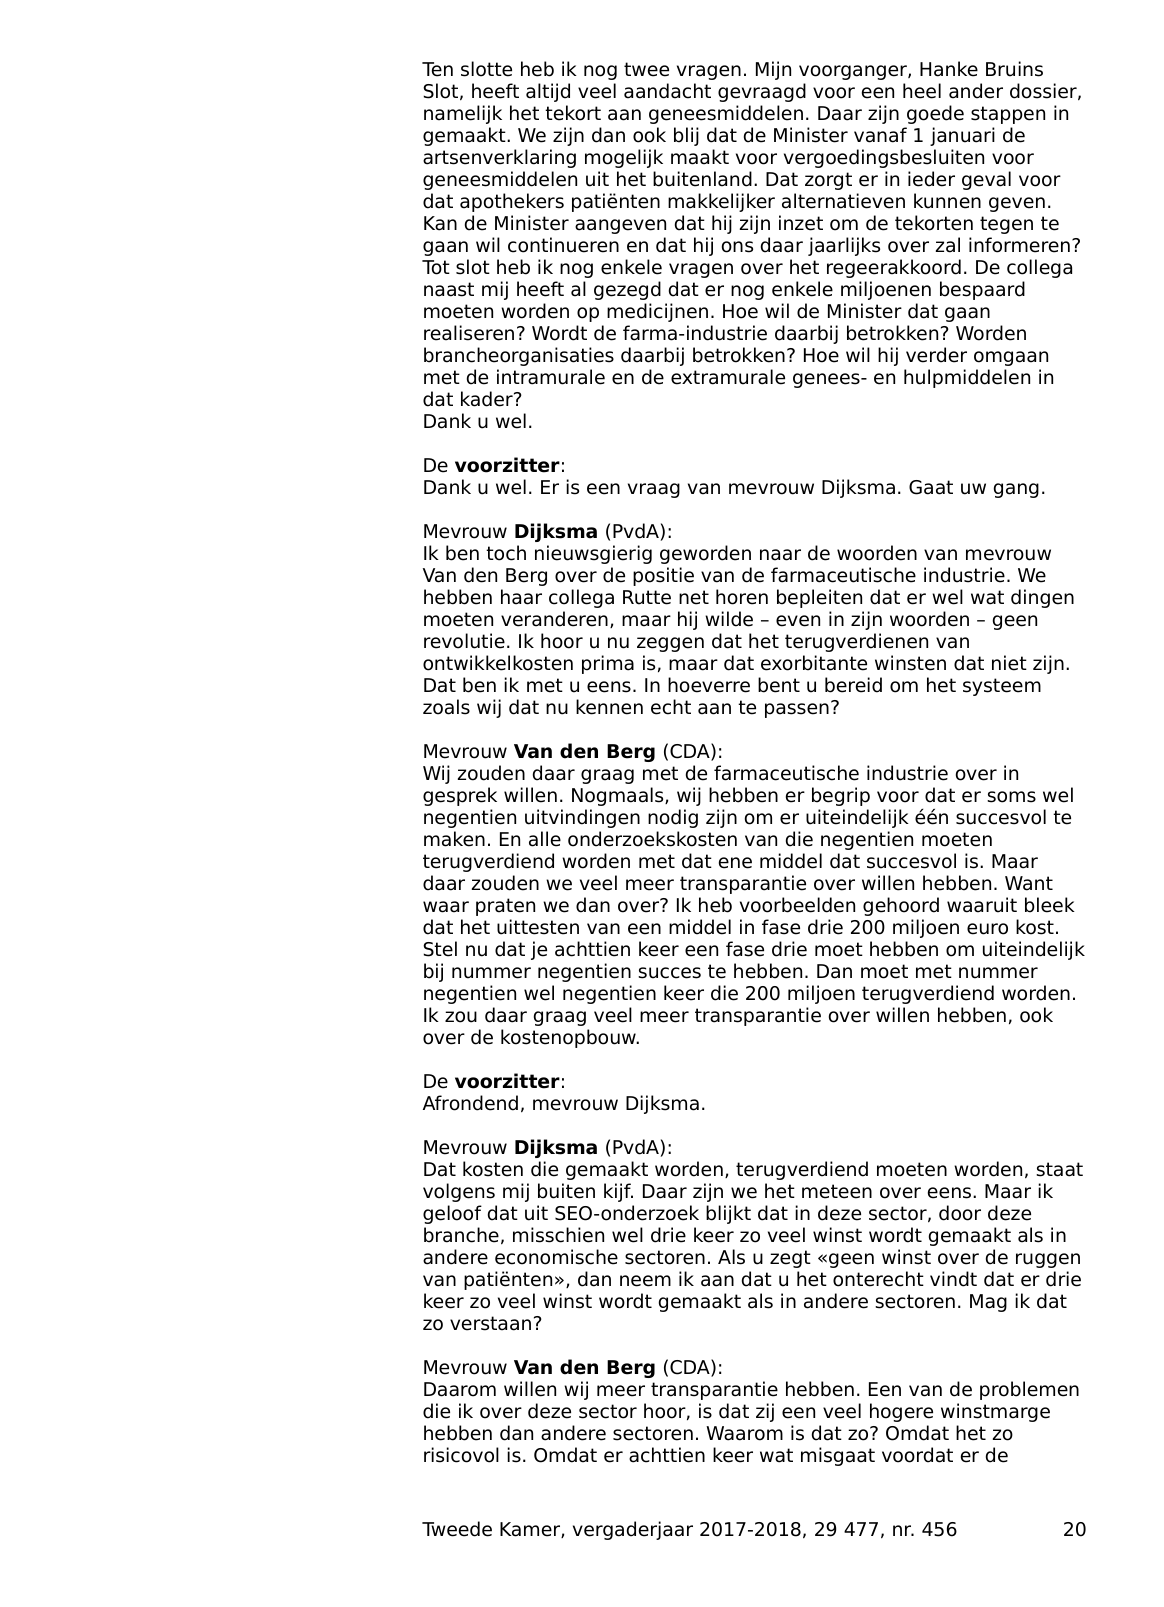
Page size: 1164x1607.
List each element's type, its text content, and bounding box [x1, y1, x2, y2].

text Dat kosten die gemaakt worden, terugverdiend moeten worden, staat volgens mij buiten kijf. Daar zijn we het meteen over eens. Maar ik geloof dat uit SEO-onderzoek blijkt dat in deze sector, door deze branche, misschien wel drie keer zo veel winst wordt gemaakt als in andere economische sectoren. Als u zegt «geen winst over de ruggen van patiënten», dan neem ik aan dat u het onterecht vindt dat er drie keer zo veel winst wordt gemaakt als in andere sectoren. Mag ik dat zo verstaan? [422, 1159, 1087, 1335]
text Afrondend, mevrouw Dijksma. [422, 1093, 1087, 1115]
text De voorzitter: [422, 455, 1087, 477]
text Wij zouden daar graag met de farmaceutische industrie over in gesprek willen. Nogmaals, wij hebben er begrip voor dat er soms wel negentien uitvindingen nodig zijn om er uiteindelijk één succesvol te maken. En alle onderzoekskosten van die negentien moeten terugverdiend worden met dat ene middel dat succesvol is. Maar daar zouden we veel meer transparantie over willen hebben. Want waar praten we dan over? Ik heb voorbeelden gehoord waaruit bleek dat het uittesten van een middel in fase drie 200 miljoen euro kost. Stel nu dat je achttien keer een fase drie moet hebben om uiteindelijk bij nummer negentien succes te hebben. Dan moet met nummer negentien wel negentien keer die 200 miljoen terugverdiend worden. Ik zou daar graag veel meer transparantie over willen hebben, ook over de kostenopbouw. [422, 763, 1087, 1049]
text Mevrouw Dijksma (PvdA): [422, 1137, 1087, 1159]
text Ik ben toch nieuwsgierig geworden naar de woorden van mevrouw Van den Berg over de positie van de farmaceutische industrie. We hebben haar collega Rutte net horen bepleiten dat er wel wat dingen moeten veranderen, maar hij wilde – even in zijn woorden – geen revolutie. Ik hoor u nu zeggen dat het terugverdienen van ontwikkelkosten prima is, maar dat exorbitante winsten dat niet zijn. Dat ben ik met u eens. In hoeverre bent u bereid om het systeem zoals wij dat nu kennen echt aan te passen? [422, 543, 1087, 719]
text Mevrouw Van den Berg (CDA): [422, 1357, 1087, 1379]
text Mevrouw Dijksma (PvdA): [422, 521, 1087, 543]
text Dank u wel. Er is een vraag van mevrouw Dijksma. Gaat uw gang. [422, 477, 1087, 499]
text Daarom willen wij meer transparantie hebben. Een van de problemen die ik over deze sector hoor, is dat zij een veel hogere winstmarge hebben dan andere sectoren. Waarom is dat zo? Omdat het zo risicovol is. Omdat er achttien keer wat misgaat voordat er de [422, 1379, 1087, 1467]
text Ten slotte heb ik nog twee vragen. Mijn voorganger, Hanke Bruins Slot, heeft altijd veel aandacht gevraagd voor een heel ander dossier, namelijk het tekort aan geneesmiddelen. Daar zijn goede stappen in gemaakt. We zijn dan ook blij dat de Minister vanaf 1 januari de artsenverklaring mogelijk maakt voor vergoedingsbesluiten voor geneesmiddelen uit het buitenland. Dat zorgt er in ieder geval voor dat apothekers patiënten makkelijker alternatieven kunnen geven. Kan de Minister aangeven dat hij zijn inzet om de tekorten tegen te gaan wil continueren en dat hij ons daar jaarlijks over zal informeren? [422, 59, 1087, 257]
text De voorzitter: [422, 1071, 1087, 1093]
text Tot slot heb ik nog enkele vragen over het regeerakkoord. De collega naast mij heeft al gezegd dat er nog enkele miljoenen bespaard moeten worden op medicijnen. Hoe wil de Minister dat gaan realiseren? Wordt de farma-industrie daarbij betrokken? Worden brancheorganisaties daarbij betrokken? Hoe wil hij verder omgaan met de intramurale en de extramurale genees- en hulpmiddelen in dat kader? [422, 257, 1087, 411]
text Mevrouw Van den Berg (CDA): [422, 741, 1087, 763]
text Dank u wel. [422, 411, 1087, 433]
